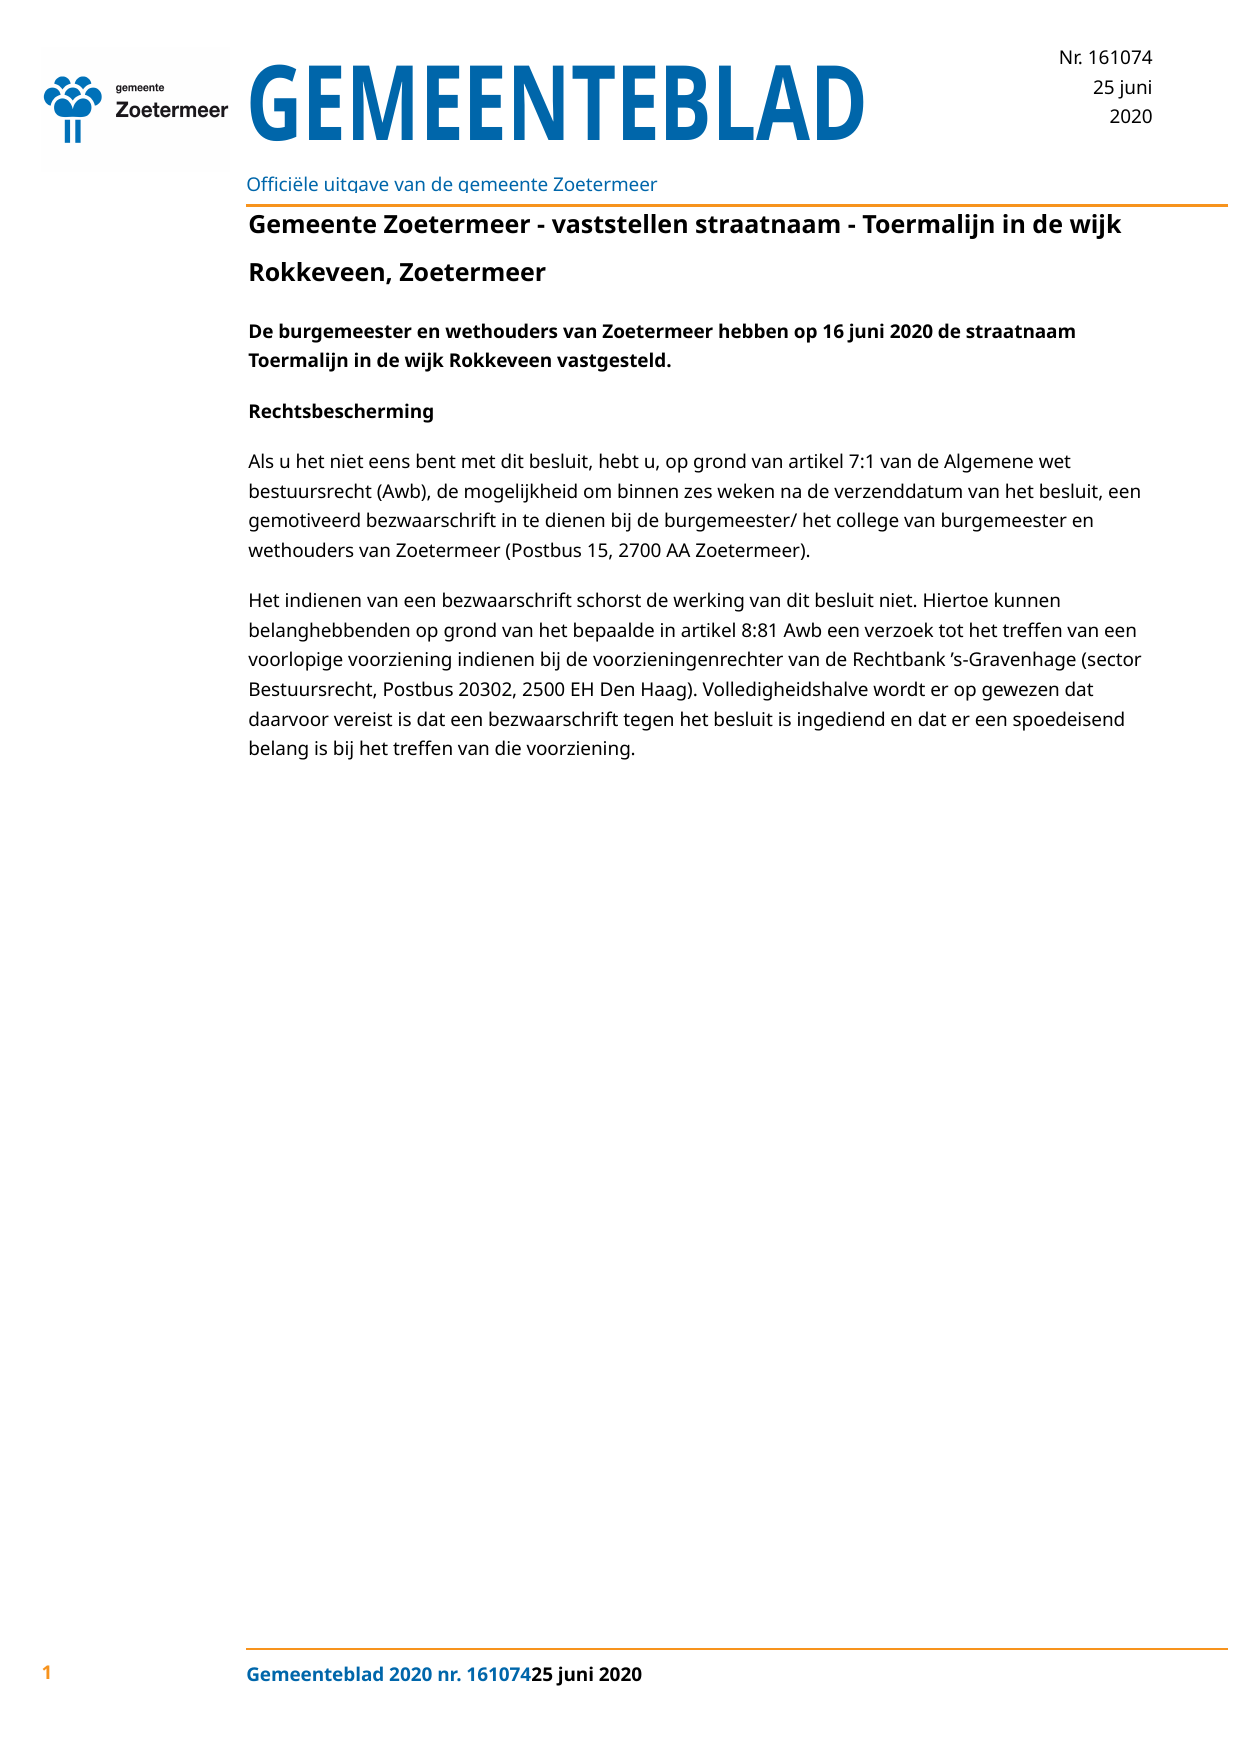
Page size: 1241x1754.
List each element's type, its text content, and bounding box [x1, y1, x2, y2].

picture [41, 47, 231, 172]
text De burgemeester en wethouders van Zoetermeer hebben op 16 juni 2020 de straatnaam Toermalijn in de wijk Rokkeveen vastgesteld. [248, 318, 1152, 373]
text Als u het niet eens bent met dit besluit, hebt u, op grond van artikel 7:1 van de Algemene wet bestuursrecht (Awb), de mogelijkheid om binnen zes weken na de verzenddatum van het besluit, een gemotiveerd bezwaarschrift in te dienen bij de burgemeester/ het college van burgemeester en wethouders van Zoetermeer (Postbus 15, 2700 AA Zoetermeer). [248, 448, 1152, 563]
text Gemeente Zoetermeer - vaststellen straatnaam - Toermalijn in de wijk Rokkeveen, Zoetermeer [248, 207, 1152, 288]
text Rechtsbescherming [248, 398, 1152, 424]
text Het indienen van een bezwaarschrift schorst de werking van dit besluit niet. Hiertoe kunnen belanghebbenden op grond van het bepaalde in artikel 8:81 Awb een verzoek tot het treffen van een voorlopige voorziening indienen bij de voorzieningenrechter van de Rechtbank ’s-Gravenhage (sector Bestuursrecht, Postbus 20302, 2500 EH Den Haag). Volledigheidshalve wordt er op gewezen dat daarvoor vereist is dat een bezwaarschrift tegen het besluit is ingediend en dat er een spoedeisend belang is bij het treffen van die voorziening. [248, 587, 1152, 761]
